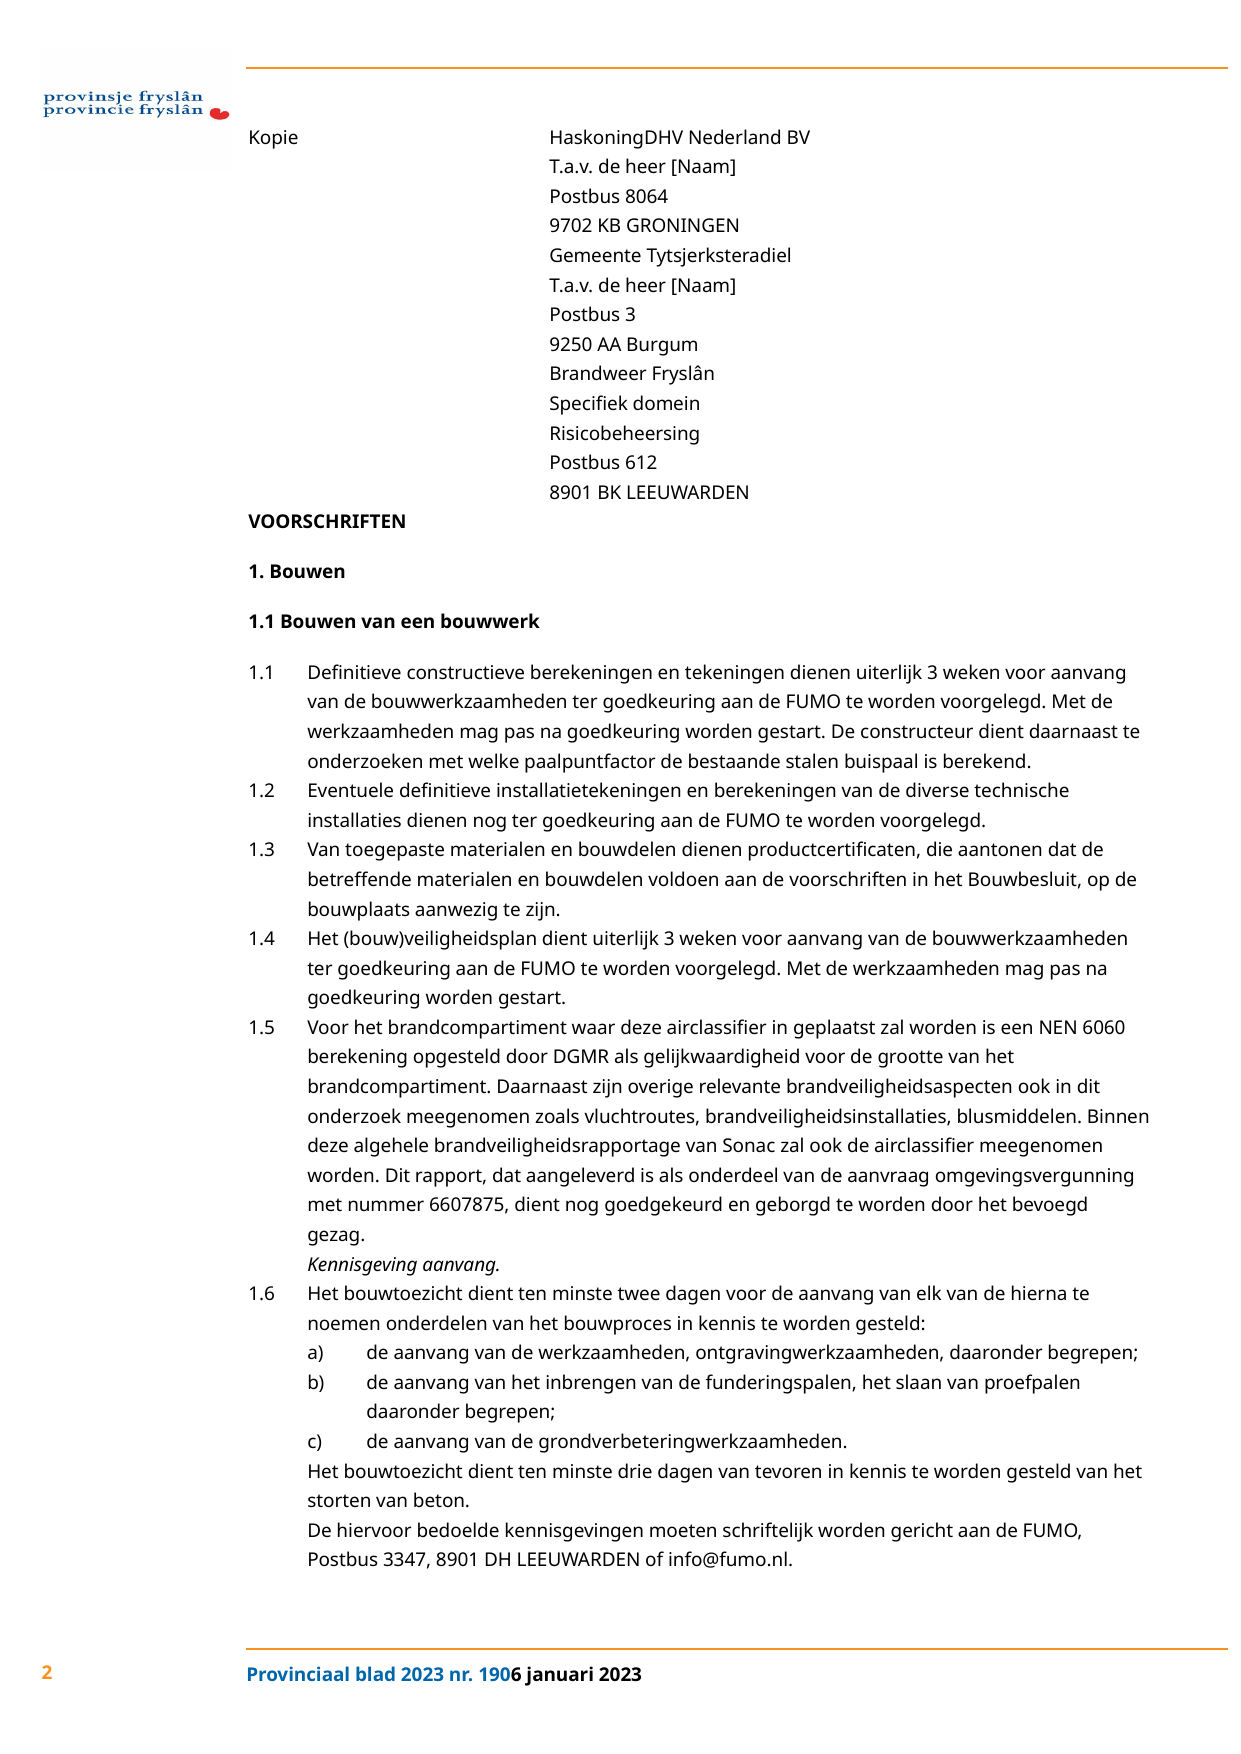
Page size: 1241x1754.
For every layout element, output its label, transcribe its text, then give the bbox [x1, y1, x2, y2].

text 1.1 Bouwen van een bouwwerk [248, 609, 1152, 634]
table_cell [850, 95, 1152, 121]
list Het bouwtoezicht dient ten minste twee dagen voor de aanvang van elk van de hierna te noemen onderdelen van het bouwproces in kennis te worden gesteld: [248, 1280, 1152, 1336]
text VOORSCHRIFTEN [248, 508, 1152, 533]
list Voor het brandcompartiment waar deze airclassifier in geplaatst zal worden is een NEN 6060 berekening opgesteld door DGMR als gelijkwaardigheid voor de grootte van het brandcompartiment. Daarnaast zijn overige relevante brandveiligheidsaspecten ook in dit onderzoek meegenomen zoals vluchtroutes, brandveiligheidsinstallaties, blusmiddelen. Binnen deze algehele brandveiligheidsrapportage van Sonac zal ook de airclassifier meegenomen worden. Dit rapport, dat aangeleverd is als onderdeel van de aanvraag omgevingsvergunning met nummer 6607875, dient nog goedgekeurd en geborgd te worden door het bevoegd gezag. [248, 1014, 1152, 1247]
list de aanvang van het inbrengen van de funderingspalen, het slaan van proefpalen daaronder begrepen; [307, 1369, 1152, 1424]
table_cell [248, 95, 549, 121]
table_header [850, 124, 1152, 504]
list Het bouwtoezicht dient ten minste drie dagen van tevoren in kennis te worden gesteld van het storten van beton. [248, 1458, 1152, 1513]
list De hiervoor bedoelde kennisgevingen moeten schriftelijk worden gericht aan de FUMO, Postbus 3347, 8901 DH LEEUWARDEN of info@fumo.nl. [248, 1517, 1152, 1572]
list de aanvang van de grondverbeteringwerkzaamheden. [307, 1428, 1152, 1454]
table_cell [549, 95, 850, 121]
table_header Kopie [248, 124, 549, 504]
list Van toegepaste materialen en bouwdelen dienen productcertificaten, die aantonen dat de betreffende materialen en bouwdelen voldoen aan de voorschriften in het Bouwbesluit, op de bouwplaats aanwezig te zijn. [248, 837, 1152, 921]
list de aanvang van de werkzaamheden, ontgravingwerkzaamheden, daaronder begrepen; [307, 1339, 1152, 1365]
list Kennisgeving aanvang. [248, 1251, 1152, 1276]
table_header HaskoningDHV Nederland BV T.a.v. de heer [Naam] Postbus 8064 9702 KB GRONINGEN Gemeente Tytsjerksteradiel T.a.v. de heer [Naam] Postbus 3 9250 AA Burgum Brandweer Fryslân Specifiek domein Risicobeheersing Postbus 612 8901 BK LEEUWARDEN [549, 124, 850, 504]
text 1. Bouwen [248, 558, 1152, 584]
list Het (bouw)veiligheidsplan dient uiterlijk 3 weken voor aanvang van de bouwwerkzaamheden ter goedkeuring aan de FUMO te worden voorgelegd. Met de werkzaamheden mag pas na goedkeuring worden gestart. [248, 925, 1152, 1010]
list Eventuele definitieve installatietekeningen en berekeningen van de diverse technische installaties dienen nog ter goedkeuring aan de FUMO te worden voorgelegd. [248, 777, 1152, 833]
list Definitieve constructieve berekeningen en tekeningen dienen uiterlijk 3 weken voor aanvang van de bouwwerkzaamheden ter goedkeuring aan de FUMO te worden voorgelegd. Met de werkzaamheden mag pas na goedkeuring worden gestart. De constructeur dient daarnaast te onderzoeken met welke paalpuntfactor de bestaande stalen buispaal is berekend. [248, 659, 1152, 773]
picture [41, 47, 231, 172]
